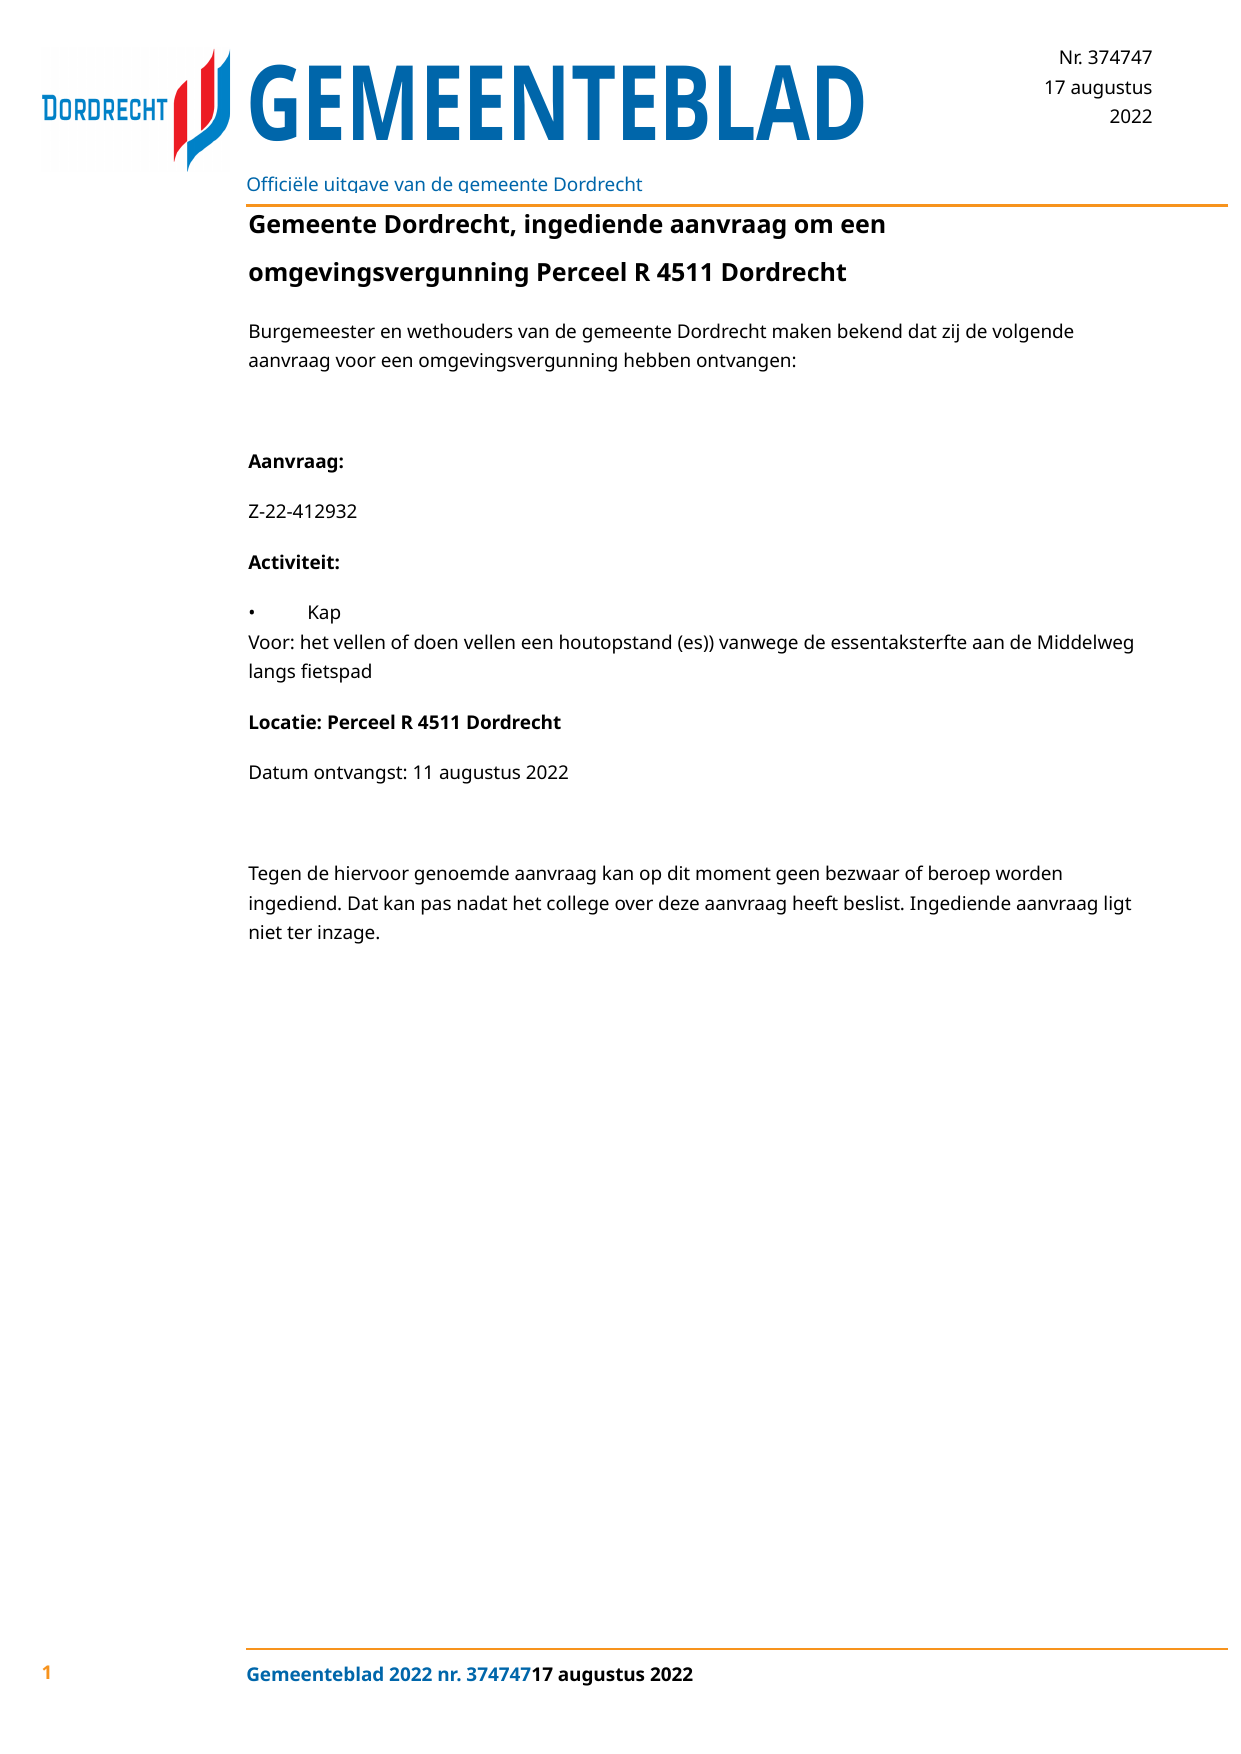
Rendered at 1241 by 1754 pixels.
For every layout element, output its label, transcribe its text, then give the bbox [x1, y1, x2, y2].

text Datum ontvangst: 11 augustus 2022 [248, 759, 1152, 785]
text Tegen de hiervoor genoemde aanvraag kan op dit moment geen bezwaar of beroep worden ingediend. Dat kan pas nadat het college over deze aanvraag heeft beslist. Ingediende aanvraag ligt niet ter inzage. [248, 860, 1152, 945]
text Gemeente Dordrecht, ingediende aanvraag om een omgevingsvergunning Perceel R 4511 Dordrecht [248, 207, 1152, 288]
text Burgemeester en wethouders van de gemeente Dordrecht maken bekend dat zij de volgende aanvraag voor een omgevingsvergunning hebben ontvangen: [248, 318, 1152, 373]
text Locatie: Perceel R 4511 Dordrecht [248, 709, 1152, 735]
picture [41, 47, 231, 172]
text Z-22-412932 [248, 499, 1152, 524]
list Kap [248, 599, 1152, 625]
text Activiteit: [248, 549, 1152, 575]
text Voor: het vellen of doen vellen een houtopstand (es)) vanwege de essentaksterfte aan de Middelweg langs fietspad [248, 629, 1152, 684]
text Aanvraag: [248, 448, 1152, 474]
